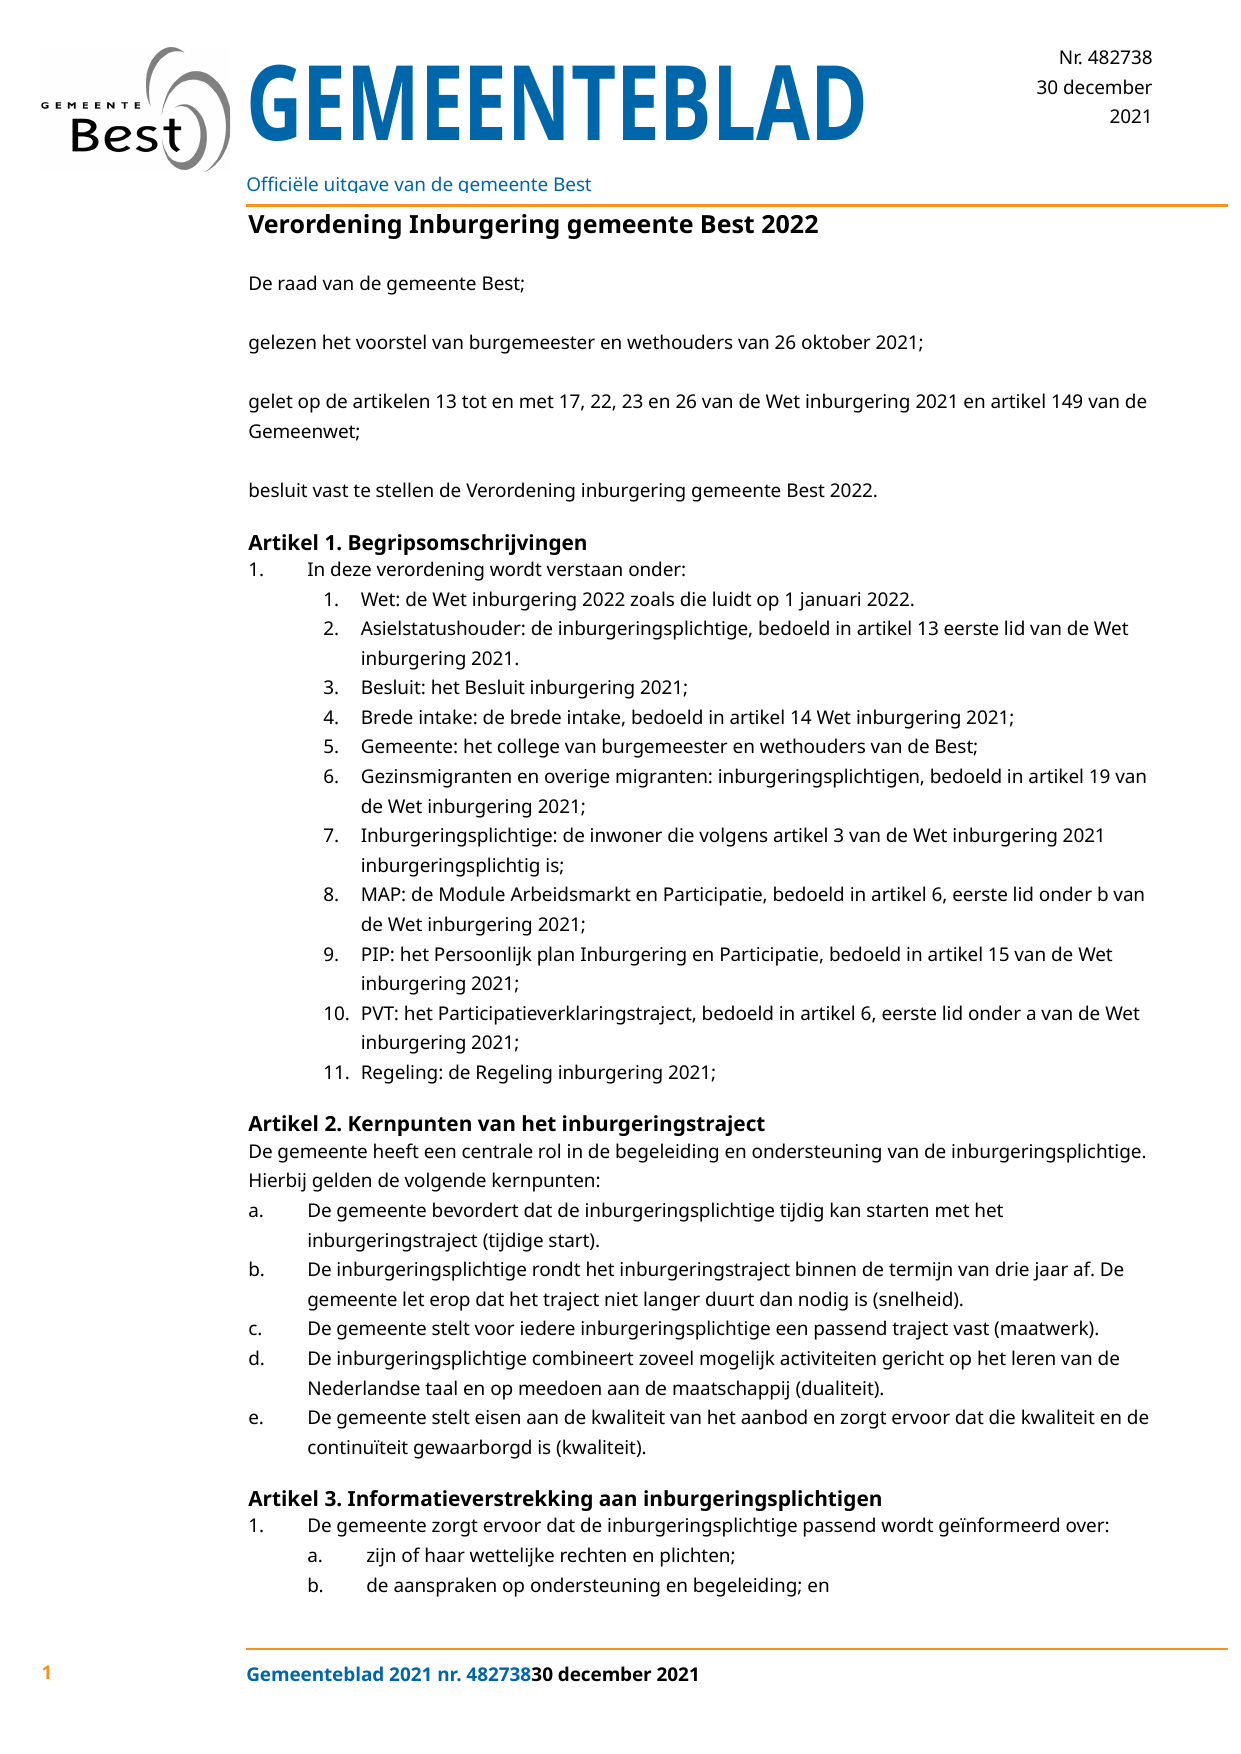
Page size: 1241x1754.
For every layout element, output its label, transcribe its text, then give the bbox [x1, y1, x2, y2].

list MAP: de Module Arbeidsmarkt en Participatie, bedoeld in artikel 6, eerste lid onder b van de Wet inburgering 2021; [323, 882, 1152, 937]
list de aanspraken op ondersteuning en begeleiding; en [307, 1572, 1152, 1598]
list Gemeente: het college van burgemeester en wethouders van de Best; [323, 734, 1152, 759]
text Artikel 2. Kernpunten van het inburgeringstraject [248, 1109, 1152, 1138]
text Artikel 1. Begripsomschrijvingen [248, 528, 1152, 556]
list Besluit: het Besluit inburgering 2021; [323, 674, 1152, 700]
list Regeling: de Regeling inburgering 2021; [323, 1059, 1152, 1085]
list De inburgeringsplichtige combineert zoveel mogelijk activiteiten gericht op het leren van de Nederlandse taal en op meedoen aan de maatschappij (dualiteit). [248, 1345, 1152, 1400]
list Brede intake: de brede intake, bedoeld in artikel 14 Wet inburgering 2021; [323, 704, 1152, 730]
text De gemeente heeft een centrale rol in de begeleiding en ondersteuning van de inburgeringsplichtige. Hierbij gelden de volgende kernpunten: [248, 1138, 1152, 1193]
list PVT: het Participatieverklaringstraject, bedoeld in artikel 6, eerste lid onder a van de Wet inburgering 2021; [323, 1000, 1152, 1055]
text besluit vast te stellen de Verordening inburgering gemeente Best 2022. [248, 477, 1152, 503]
text gelezen het voorstel van burgemeester en wethouders van 26 oktober 2021; [248, 329, 1152, 355]
list De inburgeringsplichtige rondt het inburgeringstraject binnen de termijn van drie jaar af. De gemeente let erop dat het traject niet langer duurt dan nodig is (snelheid). [248, 1256, 1152, 1312]
text gelet op de artikelen 13 tot en met 17, 22, 23 en 26 van de Wet inburgering 2021 en artikel 149 van de Gemeenwet; [248, 389, 1152, 444]
list Asielstatushouder: de inburgeringsplichtige, bedoeld in artikel 13 eerste lid van de Wet inburgering 2021. [323, 615, 1152, 671]
list In deze verordening wordt verstaan onder: [248, 556, 1152, 582]
text Artikel 3. Informatieverstrekking aan inburgeringsplichtigen [248, 1484, 1152, 1513]
list De gemeente stelt voor iedere inburgeringsplichtige een passend traject vast (maatwerk). [248, 1316, 1152, 1341]
list zijn of haar wettelijke rechten en plichten; [307, 1542, 1152, 1568]
list Gezinsmigranten en overige migranten: inburgeringsplichtigen, bedoeld in artikel 19 van de Wet inburgering 2021; [323, 763, 1152, 819]
list De gemeente zorgt ervoor dat de inburgeringsplichtige passend wordt geïnformeerd over: [248, 1513, 1152, 1538]
text De raad van de gemeente Best; [248, 270, 1152, 296]
picture [41, 47, 231, 172]
text Verordening Inburgering gemeente Best 2022 [248, 207, 1152, 241]
list Inburgeringsplichtige: de inwoner die volgens artikel 3 van de Wet inburgering 2021 inburgeringsplichtig is; [323, 822, 1152, 878]
list Wet: de Wet inburgering 2022 zoals die luidt op 1 januari 2022. [323, 586, 1152, 612]
list PIP: het Persoonlijk plan Inburgering en Participatie, bedoeld in artikel 15 van de Wet inburgering 2021; [323, 941, 1152, 996]
list De gemeente stelt eisen aan de kwaliteit van het aanbod en zorgt ervoor dat die kwaliteit en de continuïteit gewaarborgd is (kwaliteit). [248, 1404, 1152, 1459]
list De gemeente bevordert dat de inburgeringsplichtige tijdig kan starten met het inburgeringstraject (tijdige start). [248, 1197, 1152, 1252]
